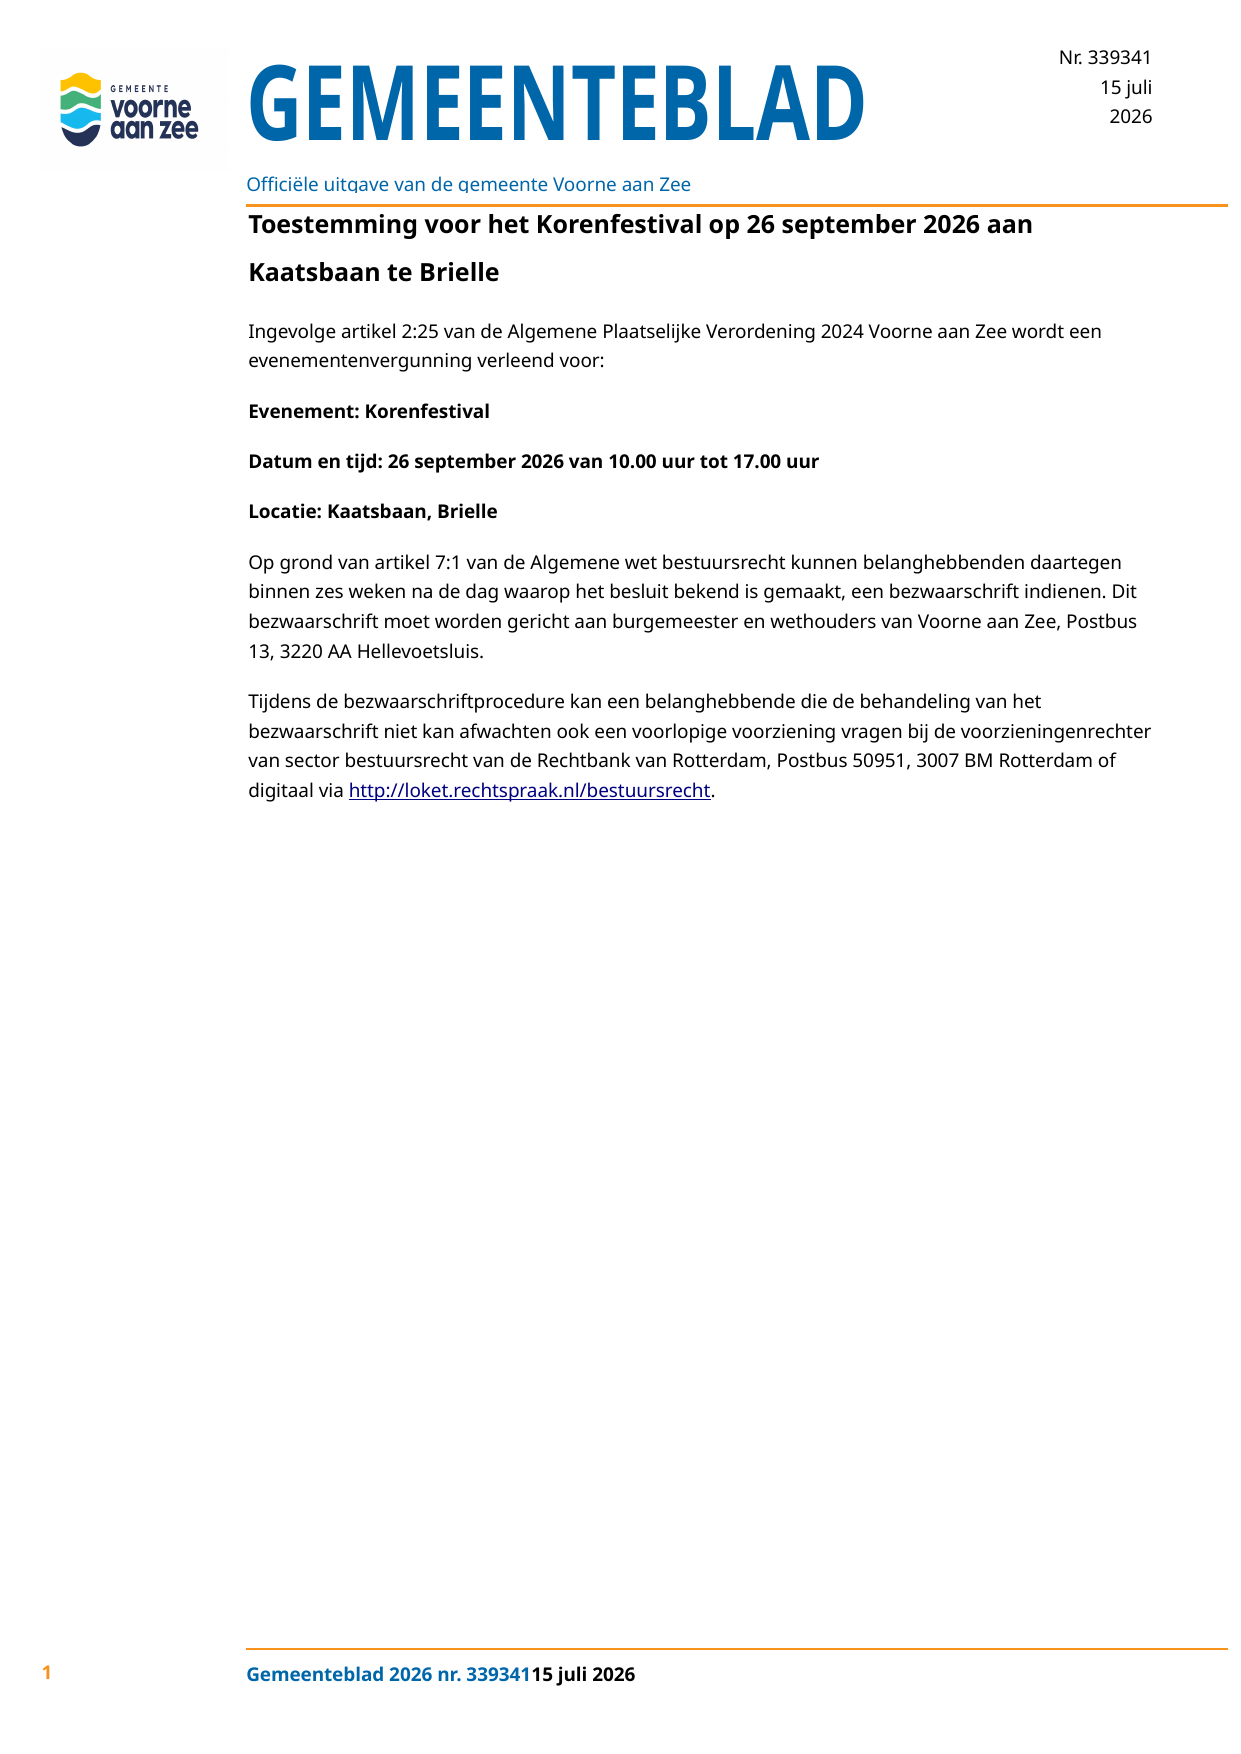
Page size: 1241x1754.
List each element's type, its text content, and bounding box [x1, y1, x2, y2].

text Ingevolge artikel 2:25 van de Algemene Plaatselijke Verordening 2024 Voorne aan Zee wordt een evenementenvergunning verleend voor: [248, 318, 1152, 373]
text Toestemming voor het Korenfestival op 26 september 2026 aan Kaatsbaan te Brielle [248, 207, 1152, 288]
text Tijdens de bezwaarschriftprocedure kan een belanghebbende die de behandeling van het bezwaarschrift niet kan afwachten ook een voorlopige voorziening vragen bij de voorzieningenrechter van sector bestuursrecht van de Rechtbank van Rotterdam, Postbus 50951, 3007 BM Rotterdam of digitaal via http://loket.rechtspraak.nl/bestuursrecht. [248, 688, 1152, 803]
picture [41, 47, 231, 172]
text Datum en tijd: 26 september 2026 van 10.00 uur tot 17.00 uur [248, 448, 1152, 474]
text Op grond van artikel 7:1 van de Algemene wet bestuursrecht kunnen belanghebbenden daartegen binnen zes weken na de dag waarop het besluit bekend is gemaakt, een bezwaarschrift indienen. Dit bezwaarschrift moet worden gericht aan burgemeester en wethouders van Voorne aan Zee, Postbus 13, 3220 AA Hellevoetsluis. [248, 549, 1152, 664]
text Evenement: Korenfestival [248, 398, 1152, 424]
text Locatie: Kaatsbaan, Brielle [248, 499, 1152, 524]
